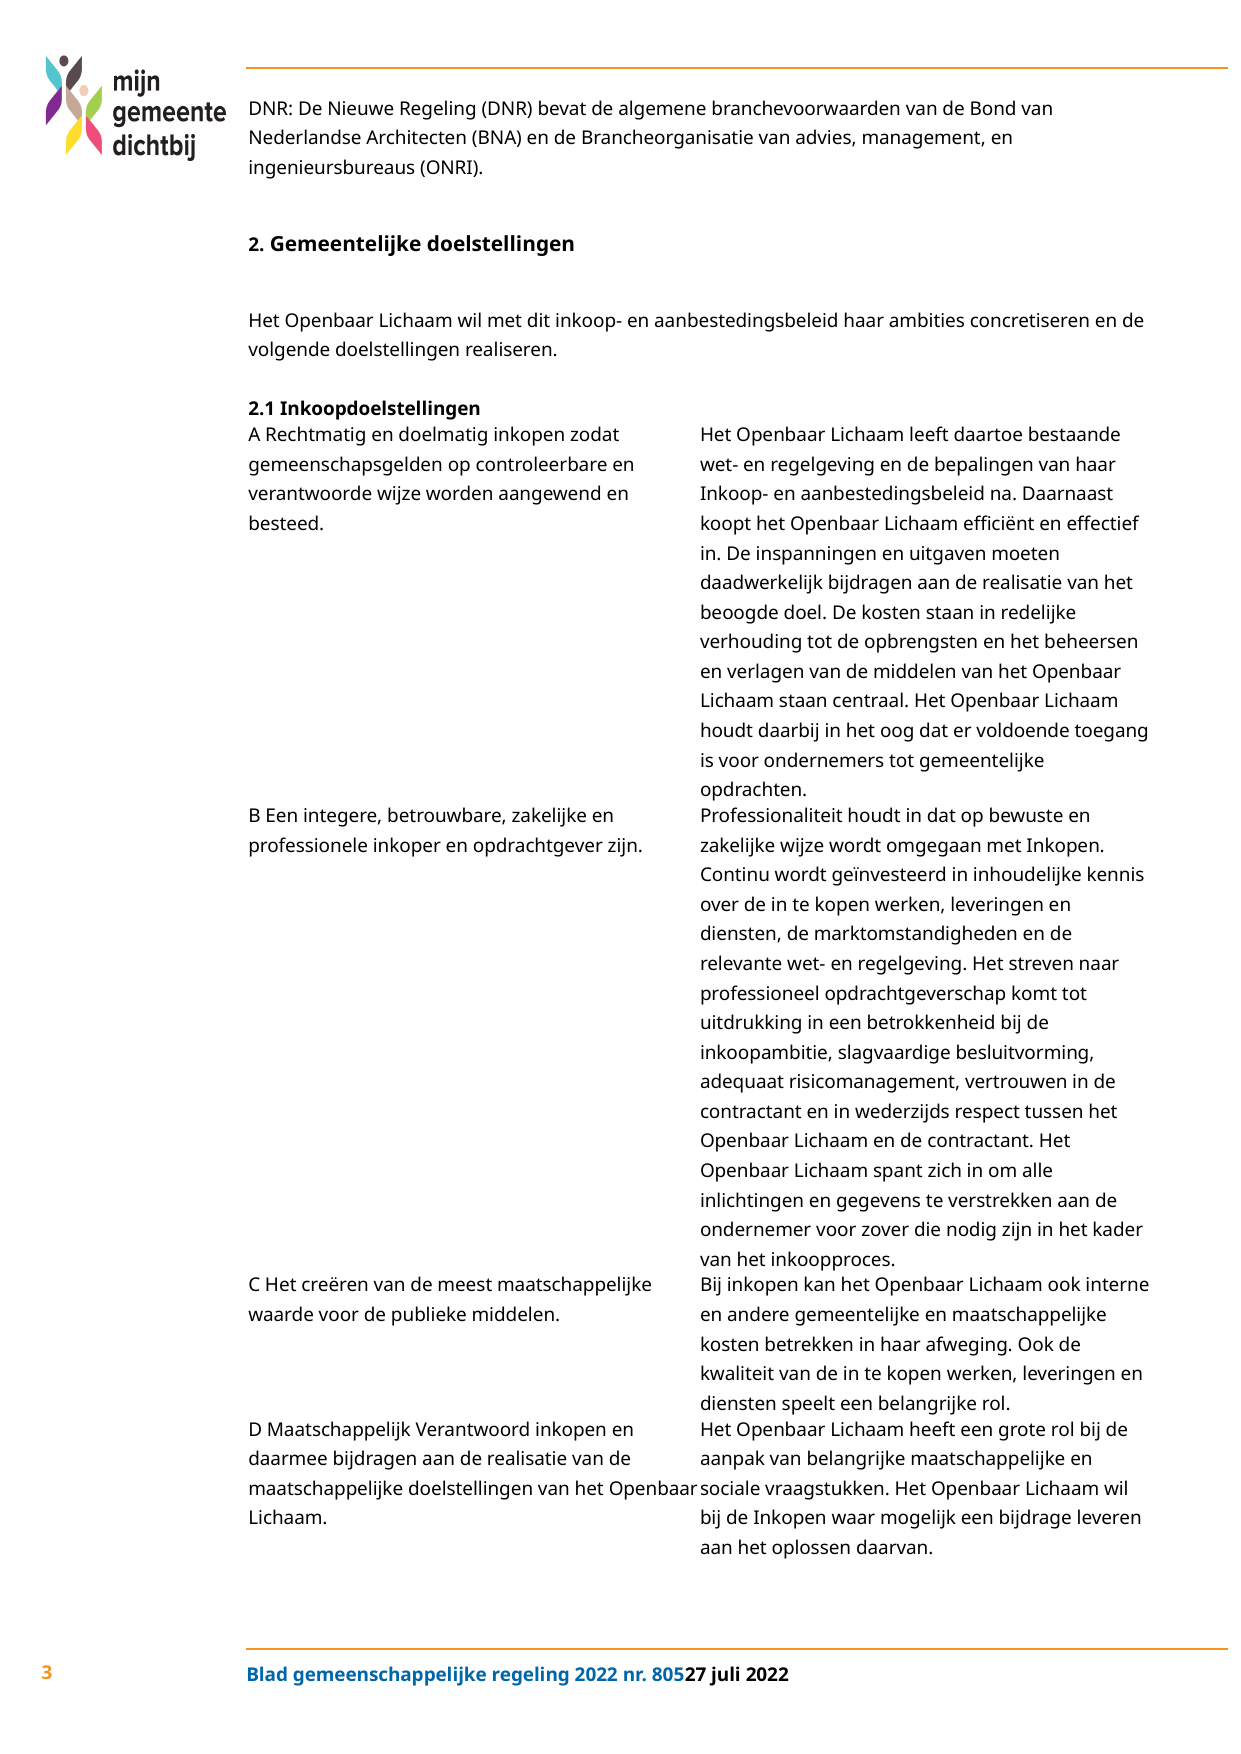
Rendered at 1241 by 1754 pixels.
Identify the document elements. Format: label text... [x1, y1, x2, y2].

picture [41, 47, 231, 172]
text Het Openbaar Lichaam wil met dit inkoop- en aanbestedingsbeleid haar ambities concretiseren en de volgende doelstellingen realiseren. [248, 307, 1152, 362]
table_cell D Maatschappelijk Verantwoord inkopen en daarmee bijdragen aan de realisatie van de maatschappelijke doelstellingen van het Openbaar Lichaam. [248, 1416, 700, 1560]
table_cell Professionaliteit houdt in dat op bewuste en zakelijke wijze wordt omgegaan met Inkopen. Continu wordt geïnvesteerd in inhoudelijke kennis over de in te kopen werken, leveringen en diensten, de marktomstandigheden en de relevante wet- en regelgeving. Het streven naar professioneel opdrachtgeverschap komt tot uitdrukking in een betrokkenheid bij de inkoopambitie, slagvaardige besluitvorming, adequaat risicomanagement, vertrouwen in de contractant en in wederzijds respect tussen het Openbaar Lichaam en de contractant. Het Openbaar Lichaam spant zich in om alle inlichtingen en gegevens te verstrekken aan de ondernemer voor zover die nodig zijn in het kader van het inkoopproces. [700, 802, 1152, 1272]
table_header A Rechtmatig en doelmatig inkopen zodat gemeenschapsgelden op controleerbare en verantwoorde wijze worden aangewend en besteed. [248, 421, 700, 802]
text DNR: De Nieuwe Regeling (DNR) bevat de algemene branchevoorwaarden van de Bond van Nederlandse Architecten (BNA) en de Brancheorganisatie van advies, management, en ingenieursbureaus (ONRI). [248, 95, 1152, 180]
table_cell C Het creëren van de meest maatschappelijke waarde voor de publieke middelen. [248, 1272, 700, 1416]
text 2.1 Inkoopdoelstellingen [248, 396, 1152, 421]
table_cell Het Openbaar Lichaam heeft een grote rol bij de aanpak van belangrijke maatschappelijke en sociale vraagstukken. Het Openbaar Lichaam wil bij de Inkopen waar mogelijk een bijdrage leveren aan het oplossen daarvan. [700, 1416, 1152, 1560]
table_cell Bij inkopen kan het Openbaar Lichaam ook interne en andere gemeentelijke en maatschappelijke kosten betrekken in haar afweging. Ook de kwaliteit van de in te kopen werken, leveringen en diensten speelt een belangrijke rol. [700, 1272, 1152, 1416]
table_header Het Openbaar Lichaam leeft daartoe bestaande wet- en regelgeving en de bepalingen van haar Inkoop- en aanbestedingsbeleid na. Daarnaast koopt het Openbaar Lichaam efficiënt en effectief in. De inspanningen en uitgaven moeten daadwerkelijk bijdragen aan de realisatie van het beoogde doel. De kosten staan in redelijke verhouding tot de opbrengsten en het beheersen en verlagen van de middelen van het Openbaar Lichaam staan centraal. Het Openbaar Lichaam houdt daarbij in het oog dat er voldoende toegang is voor ondernemers tot gemeentelijke opdrachten. [700, 421, 1152, 802]
text 2. Gemeentelijke doelstellingen [248, 229, 1152, 258]
table_cell B Een integere, betrouwbare, zakelijke en professionele inkoper en opdrachtgever zijn. [248, 802, 700, 1272]
